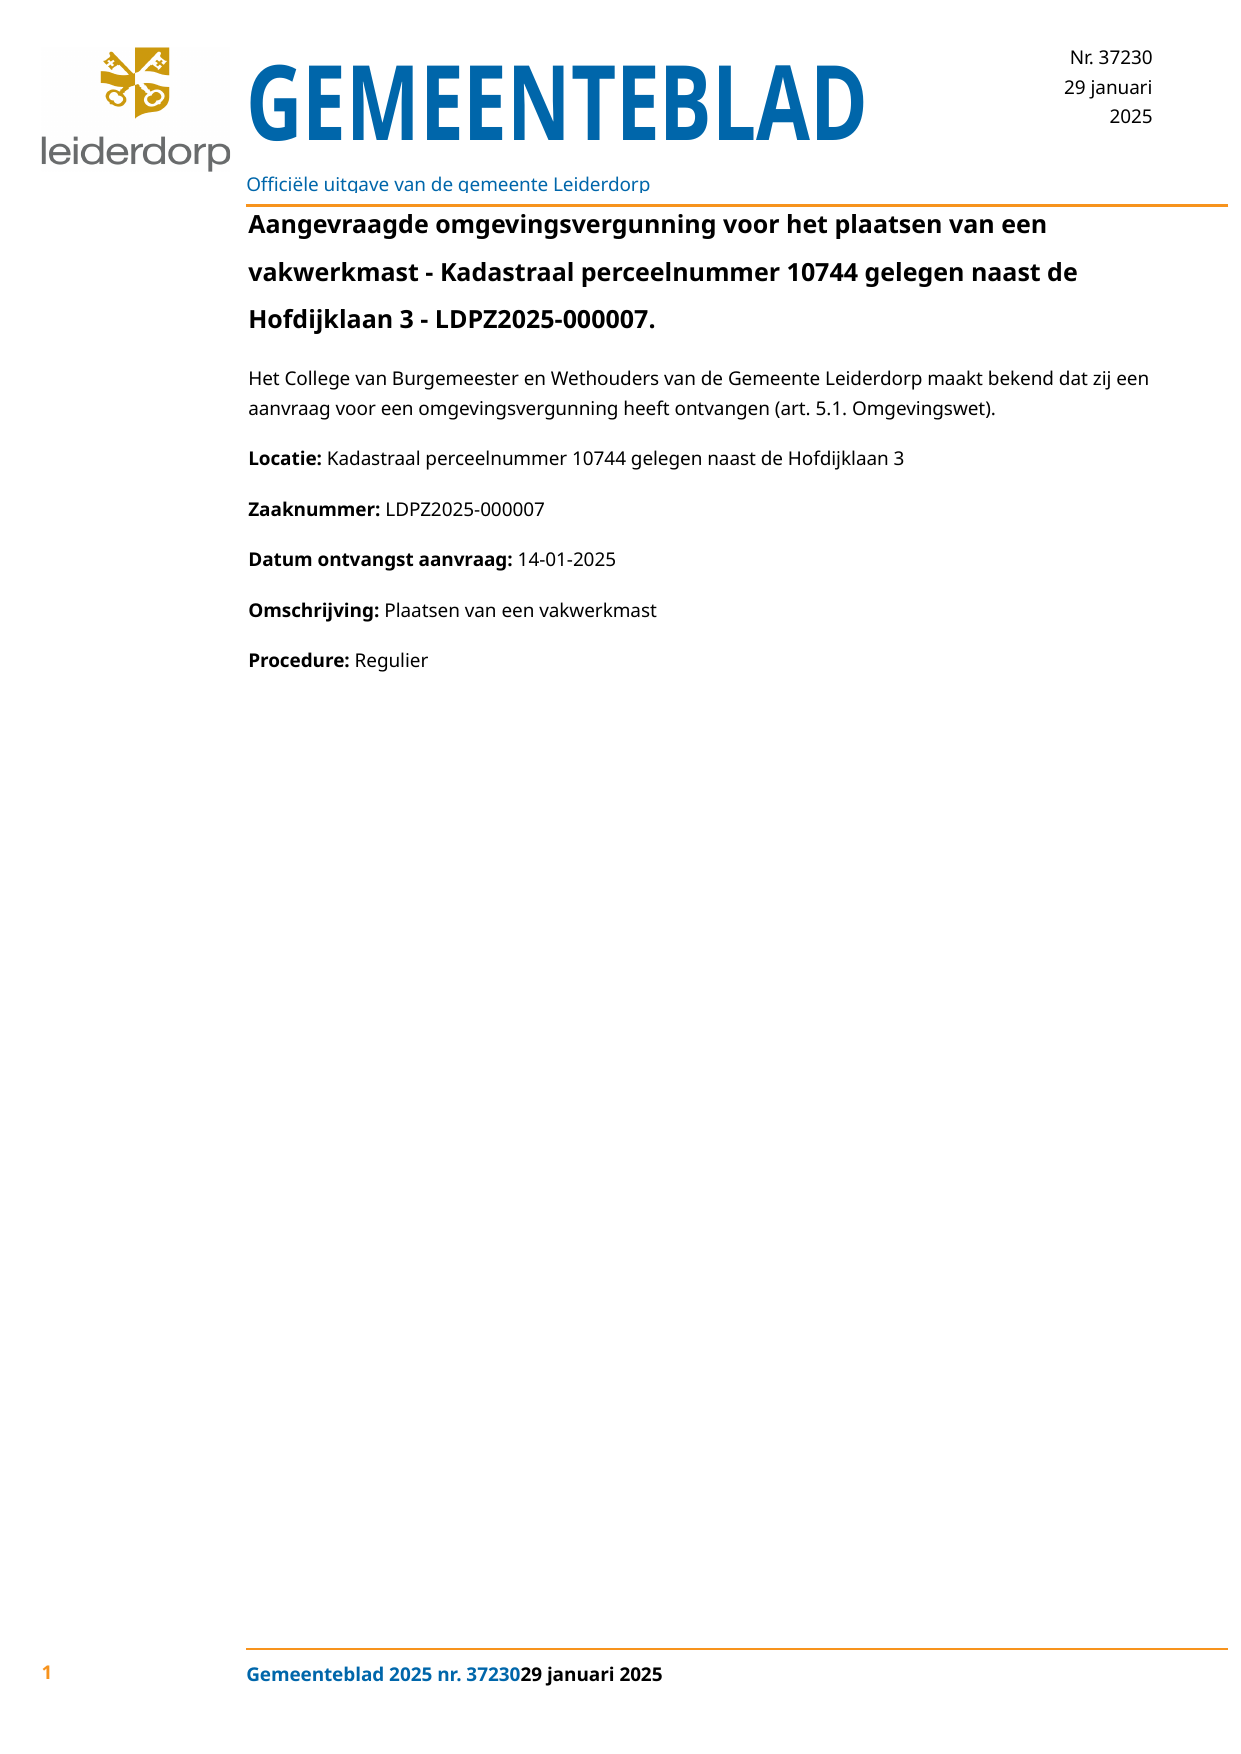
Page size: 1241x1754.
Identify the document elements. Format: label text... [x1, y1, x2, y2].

picture [41, 47, 231, 172]
text Omschrijving: Plaatsen van een vakwerkmast [248, 597, 1152, 622]
text Zaaknummer: LDPZ2025-000007 [248, 496, 1152, 522]
text Locatie: Kadastraal perceelnummer 10744 gelegen naast de Hofdijklaan 3 [248, 446, 1152, 471]
text Het College van Burgemeester en Wethouders van de Gemeente Leiderdorp maakt bekend dat zij een aanvraag voor een omgevingsvergunning heeft ontvangen (art. 5.1. Omgevingswet). [248, 366, 1152, 421]
text Aangevraagde omgevingsvergunning voor het plaatsen van een vakwerkmast - Kadastraal perceelnummer 10744 gelegen naast de Hofdijklaan 3 - LDPZ2025-000007. [248, 207, 1152, 336]
text Datum ontvangst aanvraag: 14-01-2025 [248, 546, 1152, 572]
text Procedure: Regulier [248, 647, 1152, 673]
